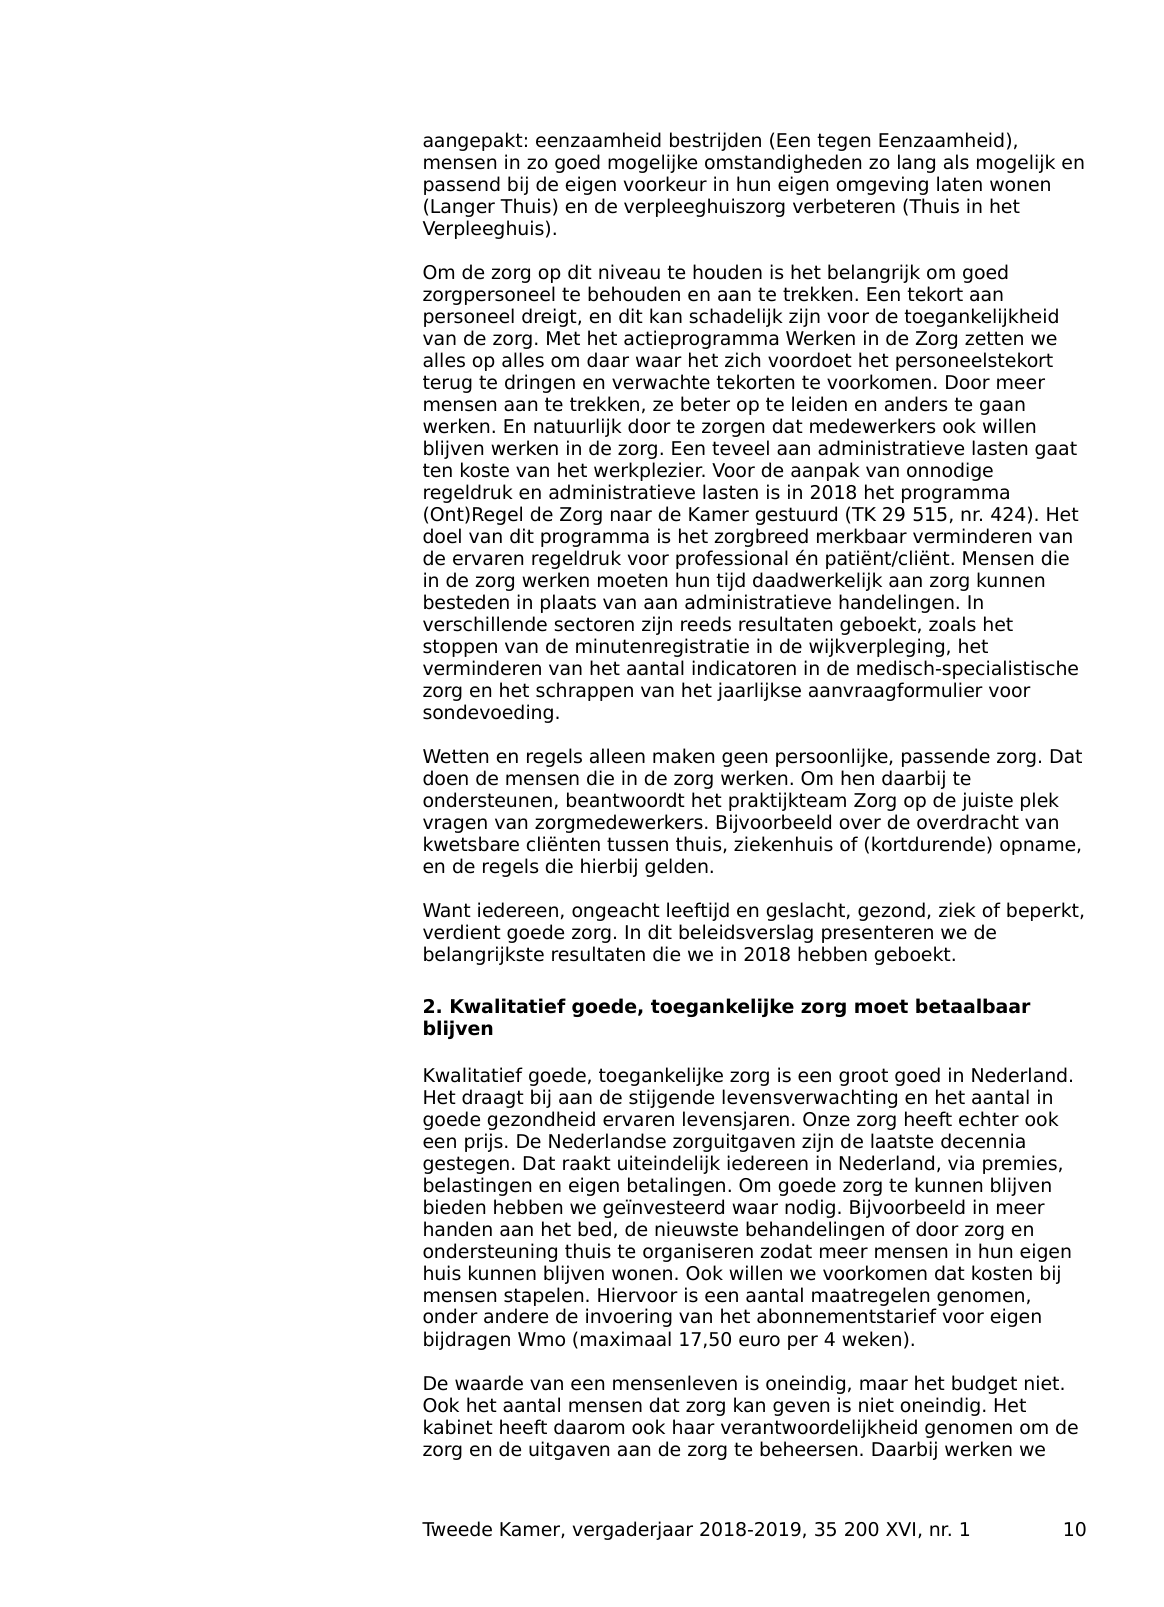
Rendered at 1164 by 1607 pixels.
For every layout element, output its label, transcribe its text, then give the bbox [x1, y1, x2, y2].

text Om de zorg op dit niveau te houden is het belangrijk om goed zorgpersoneel te behouden en aan te trekken. Een tekort aan personeel dreigt, en dit kan schadelijk zijn voor de toegankelijkheid van de zorg. Met het actieprogramma Werken in de Zorg zetten we alles op alles om daar waar het zich voordoet het personeelstekort terug te dringen en verwachte tekorten te voorkomen. Door meer mensen aan te trekken, ze beter op te leiden en anders te gaan werken. En natuurlijk door te zorgen dat medewerkers ook willen blijven werken in de zorg. Een teveel aan administratieve lasten gaat ten koste van het werkplezier. Voor de aanpak van onnodige regeldruk en administratieve lasten is in 2018 het programma (Ont)Regel de Zorg naar de Kamer gestuurd (TK 29 515, nr. 424). Het doel van dit programma is het zorgbreed merkbaar verminderen van de ervaren regeldruk voor professional én patiënt/cliënt. Mensen die in de zorg werken moeten hun tijd daadwerkelijk aan zorg kunnen besteden in plaats van aan administratieve handelingen. In verschillende sectoren zijn reeds resultaten geboekt, zoals het stoppen van de minutenregistratie in de wijkverpleging, het verminderen van het aantal indicatoren in de medisch-specialistische zorg en het schrappen van het jaarlijkse aanvraagformulier voor sondevoeding. [422, 262, 1087, 723]
text Kwalitatief goede, toegankelijke zorg is een groot goed in Nederland. Het draagt bij aan de stijgende levensverwachting en het aantal in goede gezondheid ervaren levensjaren. Onze zorg heeft echter ook een prijs. De Nederlandse zorguitgaven zijn de laatste decennia gestegen. Dat raakt uiteindelijk iedereen in Nederland, via premies, belastingen en eigen betalingen. Om goede zorg te kunnen blijven bieden hebben we geïnvesteerd waar nodig. Bijvoorbeeld in meer handen aan het bed, de nieuwste behandelingen of door zorg en ondersteuning thuis te organiseren zodat meer mensen in hun eigen huis kunnen blijven wonen. Ook willen we voorkomen dat kosten bij mensen stapelen. Hiervoor is een aantal maatregelen genomen, onder andere de invoering van het abonnementstarief voor eigen bijdragen Wmo (maximaal 17,50 euro per 4 weken). [422, 1065, 1087, 1350]
text De waarde van een mensenleven is oneindig, maar het budget niet. Ook het aantal mensen dat zorg kan geven is niet oneindig. Het kabinet heeft daarom ook haar verantwoordelijkheid genomen om de zorg en de uitgaven aan de zorg te beheersen. Daarbij werken we [422, 1373, 1087, 1461]
text Wetten en regels alleen maken geen persoonlijke, passende zorg. Dat doen de mensen die in de zorg werken. Om hen daarbij te ondersteunen, beantwoordt het praktijkteam Zorg op de juiste plek vragen van zorgmedewerkers. Bijvoorbeeld over de overdracht van kwetsbare cliënten tussen thuis, ziekenhuis of (kortdurende) opname, en de regels die hierbij gelden. [422, 746, 1087, 878]
subtitle 2. Kwalitatief goede, toegankelijke zorg moet betaalbaar blijven [422, 996, 1087, 1040]
text Want iedereen, ongeacht leeftijd en geslacht, gezond, ziek of beperkt, verdient goede zorg. In dit beleidsverslag presenteren we de belangrijkste resultaten die we in 2018 hebben geboekt. [422, 900, 1087, 966]
text aangepakt: eenzaamheid bestrijden (Een tegen Eenzaamheid), mensen in zo goed mogelijke omstandigheden zo lang als mogelijk en passend bij de eigen voorkeur in hun eigen omgeving laten wonen (Langer Thuis) en de verpleeghuiszorg verbeteren (Thuis in het Verpleeghuis). [422, 130, 1087, 240]
